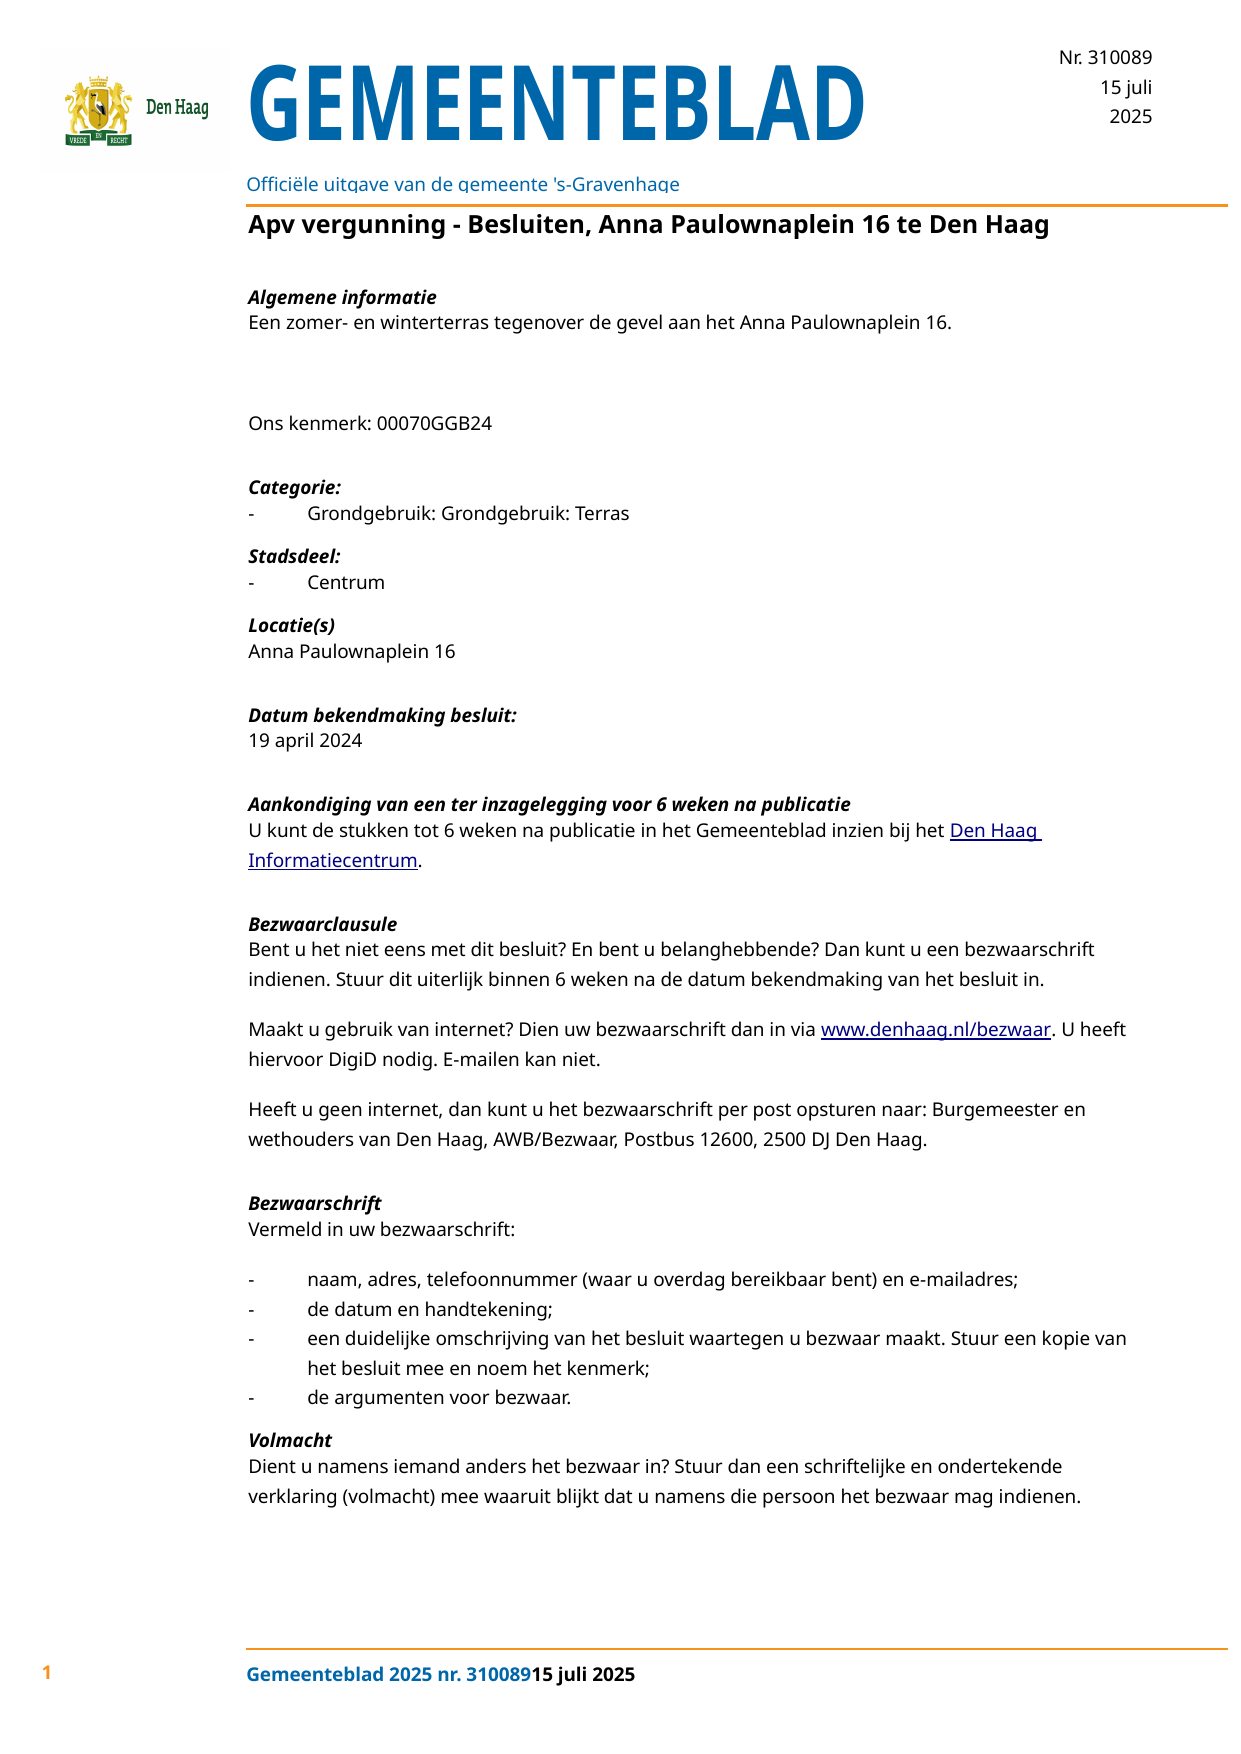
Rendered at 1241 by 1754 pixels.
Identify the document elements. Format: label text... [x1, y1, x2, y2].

text Vermeld in uw bezwaarschrift: [248, 1216, 1152, 1241]
list Grondgebruik: Grondgebruik: Terras [248, 500, 1152, 526]
list de datum en handtekening; [248, 1296, 1152, 1321]
text Algemene informatie [248, 284, 1152, 309]
list de argumenten voor bezwaar. [248, 1384, 1152, 1410]
list naam, adres, telefoonnummer (waar u overdag bereikbaar bent) en e-mailadres; [248, 1266, 1152, 1292]
picture [41, 47, 231, 172]
text Maakt u gebruik van internet? Dien uw bezwaarschrift dan in via www.denhaag.nl/bezwaar. U heeft hiervoor DigiD nodig. E-mailen kan niet. [248, 1016, 1152, 1072]
text U kunt de stukken tot 6 weken na publicatie in het Gemeenteblad inzien bij het Den Haag Informatiecentrum. [248, 817, 1152, 872]
text Bezwaarschrift [248, 1190, 1152, 1216]
text Stadsdeel: [248, 543, 1152, 569]
text Volmacht [248, 1428, 1152, 1453]
text 19 april 2024 [248, 727, 1152, 753]
text Bent u het niet eens met dit besluit? En bent u belanghebbende? Dan kunt u een bezwaarschrift indienen. Stuur dit uiterlijk binnen 6 weken na de datum bekendmaking van het besluit in. [248, 936, 1152, 992]
text Heeft u geen internet, dan kunt u het bezwaarschrift per post opsturen naar: Burgemeester en wethouders van Den Haag, AWB/Bezwaar, Postbus 12600, 2500 DJ Den Haag. [248, 1096, 1152, 1152]
text Dient u namens iemand anders het bezwaar in? Stuur dan een schriftelijke en ondertekende verklaring (volmacht) mee waaruit blijkt dat u namens die persoon het bezwaar mag indienen. [248, 1453, 1152, 1509]
text Categorie: [248, 474, 1152, 500]
text Apv vergunning - Besluiten, Anna Paulownaplein 16 te Den Haag [248, 207, 1152, 241]
text Aankondiging van een ter inzagelegging voor 6 weken na publicatie [248, 791, 1152, 817]
text Een zomer- en winterterras tegenover de gevel aan het Anna Paulownaplein 16. [248, 309, 1152, 335]
text Anna Paulownaplein 16 [248, 638, 1152, 663]
text Locatie(s) [248, 612, 1152, 638]
text Datum bekendmaking besluit: [248, 702, 1152, 727]
text Ons kenmerk: 00070GGB24 [248, 410, 1152, 436]
list Centrum [248, 569, 1152, 595]
text Bezwaarclausule [248, 911, 1152, 936]
list een duidelijke omschrijving van het besluit waartegen u bezwaar maakt. Stuur een kopie van het besluit mee en noem het kenmerk; [248, 1325, 1152, 1381]
